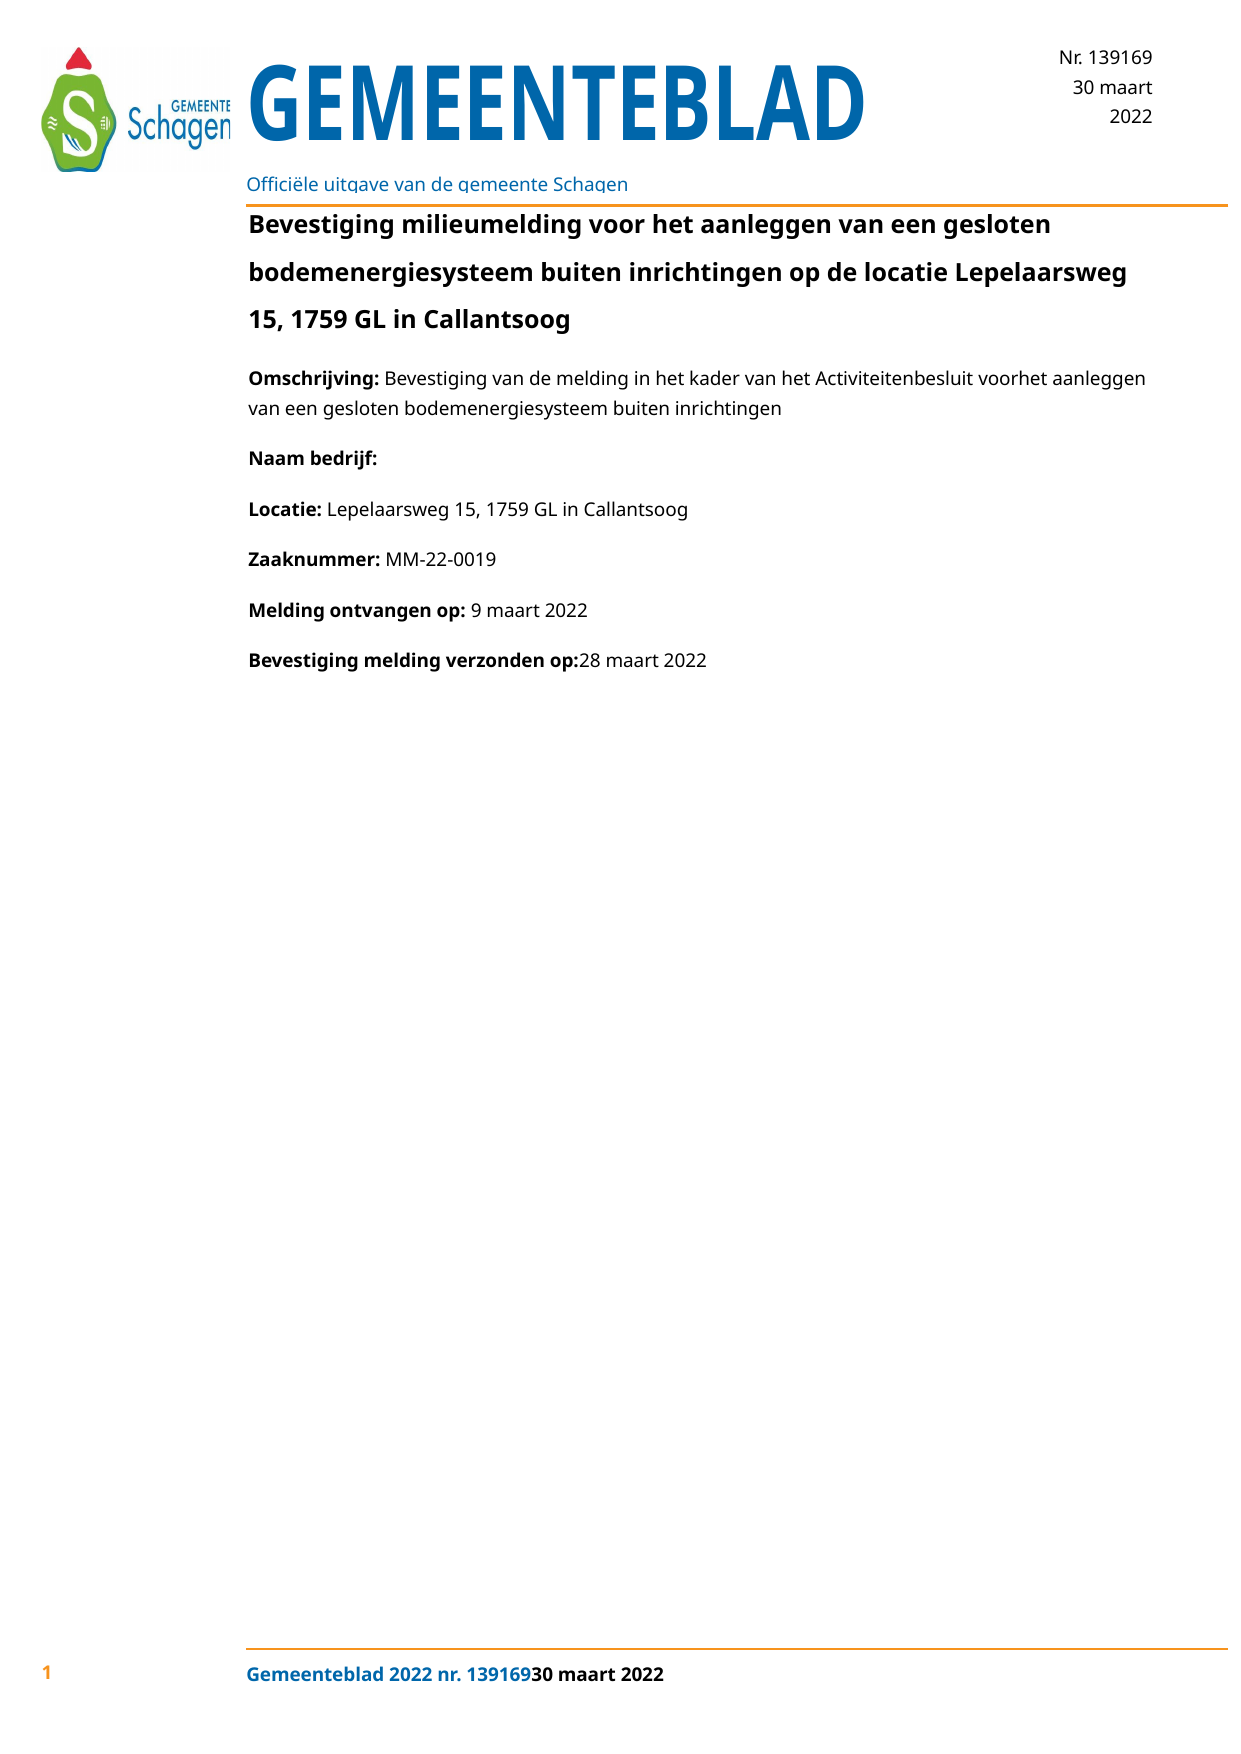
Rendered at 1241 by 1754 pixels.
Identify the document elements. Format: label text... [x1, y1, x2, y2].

text Omschrijving: Bevestiging van de melding in het kader van het Activiteitenbesluit voorhet aanleggen van een gesloten bodemenergiesysteem buiten inrichtingen [248, 366, 1152, 421]
text Locatie: Lepelaarsweg 15, 1759 GL in Callantsoog [248, 496, 1152, 522]
text Zaaknummer: MM-22-0019 [248, 546, 1152, 572]
picture [41, 47, 231, 172]
text Naam bedrijf: [248, 446, 1152, 471]
text Bevestiging milieumelding voor het aanleggen van een gesloten bodemenergiesysteem buiten inrichtingen op de locatie Lepelaarsweg 15, 1759 GL in Callantsoog [248, 207, 1152, 336]
text Melding ontvangen op: 9 maart 2022 [248, 597, 1152, 622]
text Bevestiging melding verzonden op:28 maart 2022 [248, 647, 1152, 673]
